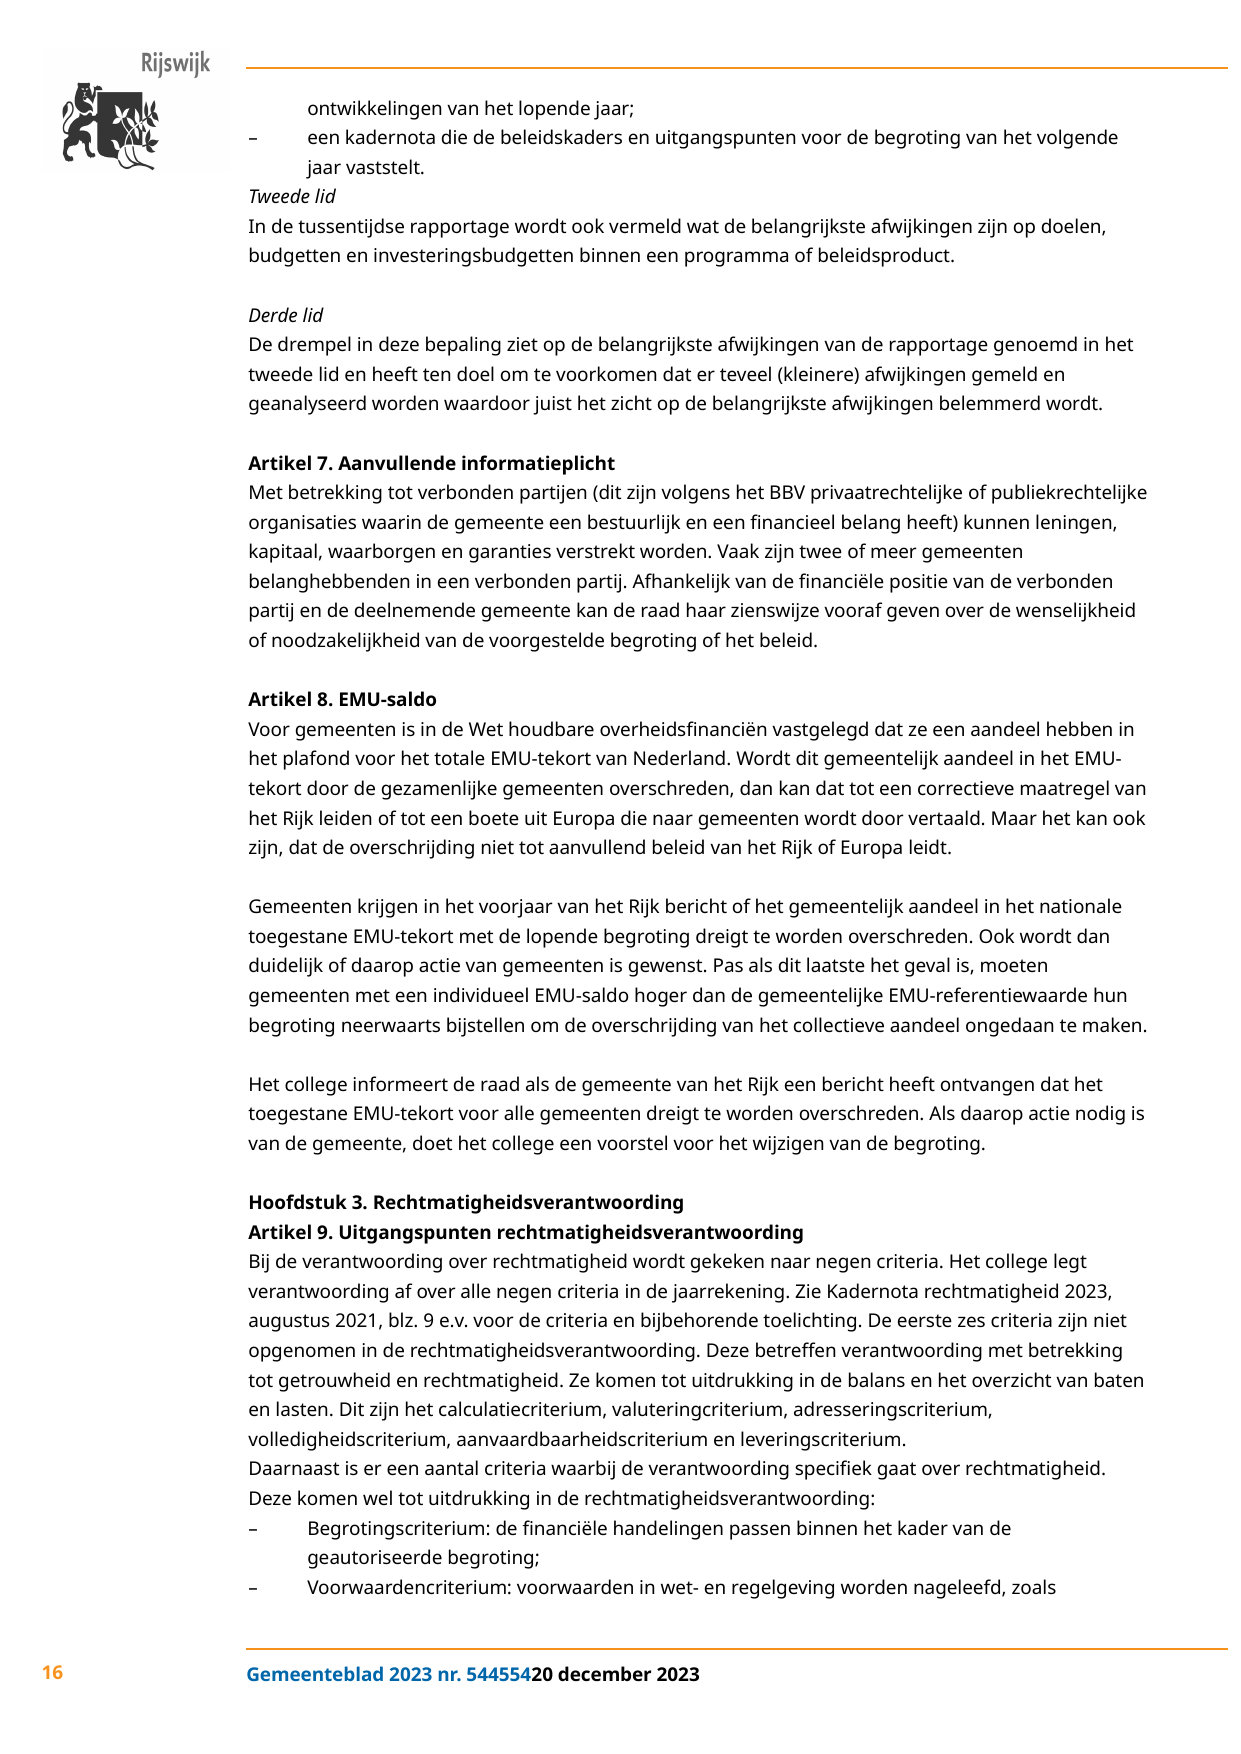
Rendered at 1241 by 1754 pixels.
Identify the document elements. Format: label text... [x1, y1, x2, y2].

text In de tussentijdse rapportage wordt ook vermeld wat de belangrijkste afwijkingen zijn op doelen, budgetten en investeringsbudgetten binnen een programma of beleidsproduct. [248, 213, 1152, 268]
text Artikel 8. EMU-saldo [248, 686, 1152, 712]
list ontwikkelingen van het lopende jaar; [248, 95, 1152, 121]
text Met betrekking tot verbonden partijen (dit zijn volgens het BBV privaatrechtelijke of publiekrechtelijke organisaties waarin de gemeente een bestuurlijk en een financieel belang heeft) kunnen leningen, kapitaal, waarborgen en garanties verstrekt worden. Vaak zijn twee of meer gemeenten belanghebbenden in een verbonden partij. Afhankelijk van de financiële positie van de verbonden partij en de deelnemende gemeente kan de raad haar zienswijze vooraf geven over de wenselijkheid of noodzakelijkheid van de voorgestelde begroting of het beleid. [248, 479, 1152, 653]
list Begrotingscriterium: de financiële handelingen passen binnen het kader van de geautoriseerde begroting; [248, 1515, 1152, 1570]
text Bij de verantwoording over rechtmatigheid wordt gekeken naar negen criteria. Het college legt verantwoording af over alle negen criteria in de jaarrekening. Zie Kadernota rechtmatigheid 2023, augustus 2021, blz. 9 e.v. voor de criteria en bijbehorende toelichting. De eerste zes criteria zijn niet opgenomen in de rechtmatigheidsverantwoording. Deze betreffen verantwoording met betrekking tot getrouwheid en rechtmatigheid. Ze komen tot uitdrukking in de balans en het overzicht van baten en lasten. Dit zijn het calculatiecriterium, valuteringcriterium, adresseringscriterium, volledigheidscriterium, aanvaardbaarheidscriterium en leveringscriterium. [248, 1248, 1152, 1452]
text Tweede lid [248, 183, 1152, 209]
picture [41, 47, 231, 172]
text Het college informeert de raad als de gemeente van het Rijk een bericht heeft ontvangen dat het toegestane EMU-tekort voor alle gemeenten dreigt te worden overschreden. Als daarop actie nodig is van de gemeente, doet het college een voorstel voor het wijzigen van de begroting. [248, 1071, 1152, 1156]
text Daarnaast is er een aantal criteria waarbij de verantwoording specifiek gaat over rechtmatigheid. Deze komen wel tot uitdrukking in de rechtmatigheidsverantwoording: [248, 1456, 1152, 1511]
text Hoofdstuk 3. Rechtmatigheidsverantwoording [248, 1189, 1152, 1215]
text Artikel 7. Aanvullende informatieplicht [248, 450, 1152, 476]
text De drempel in deze bepaling ziet op de belangrijkste afwijkingen van de rapportage genoemd in het tweede lid en heeft ten doel om te voorkomen dat er teveel (kleinere) afwijkingen gemeld en geanalyseerd worden waardoor juist het zicht op de belangrijkste afwijkingen belemmerd wordt. [248, 331, 1152, 416]
list Voorwaardencriterium: voorwaarden in wet- en regelgeving worden nageleefd, zoals [248, 1574, 1152, 1600]
text Gemeenten krijgen in het voorjaar van het Rijk bericht of het gemeentelijk aandeel in het nationale toegestane EMU-tekort met de lopende begroting dreigt te worden overschreden. Ook wordt dan duidelijk of daarop actie van gemeenten is gewenst. Pas als dit laatste het geval is, moeten gemeenten met een individueel EMU-saldo hoger dan de gemeentelijke EMU-referentiewaarde hun begroting neerwaarts bijstellen om de overschrijding van het collectieve aandeel ongedaan te maken. [248, 893, 1152, 1038]
list een kadernota die de beleidskaders en uitgangspunten voor de begroting van het volgende jaar vaststelt. [248, 124, 1152, 180]
text Artikel 9. Uitgangspunten rechtmatigheidsverantwoording [248, 1219, 1152, 1245]
text Voor gemeenten is in de Wet houdbare overheidsfinanciën vastgelegd dat ze een aandeel hebben in het plafond voor het totale EMU-tekort van Nederland. Wordt dit gemeentelijk aandeel in het EMU-tekort door de gezamenlijke gemeenten overschreden, dan kan dat tot een correctieve maatregel van het Rijk leiden of tot een boete uit Europa die naar gemeenten wordt door vertaald. Maar het kan ook zijn, dat de overschrijding niet tot aanvullend beleid van het Rijk of Europa leidt. [248, 716, 1152, 860]
text Derde lid [248, 302, 1152, 328]
